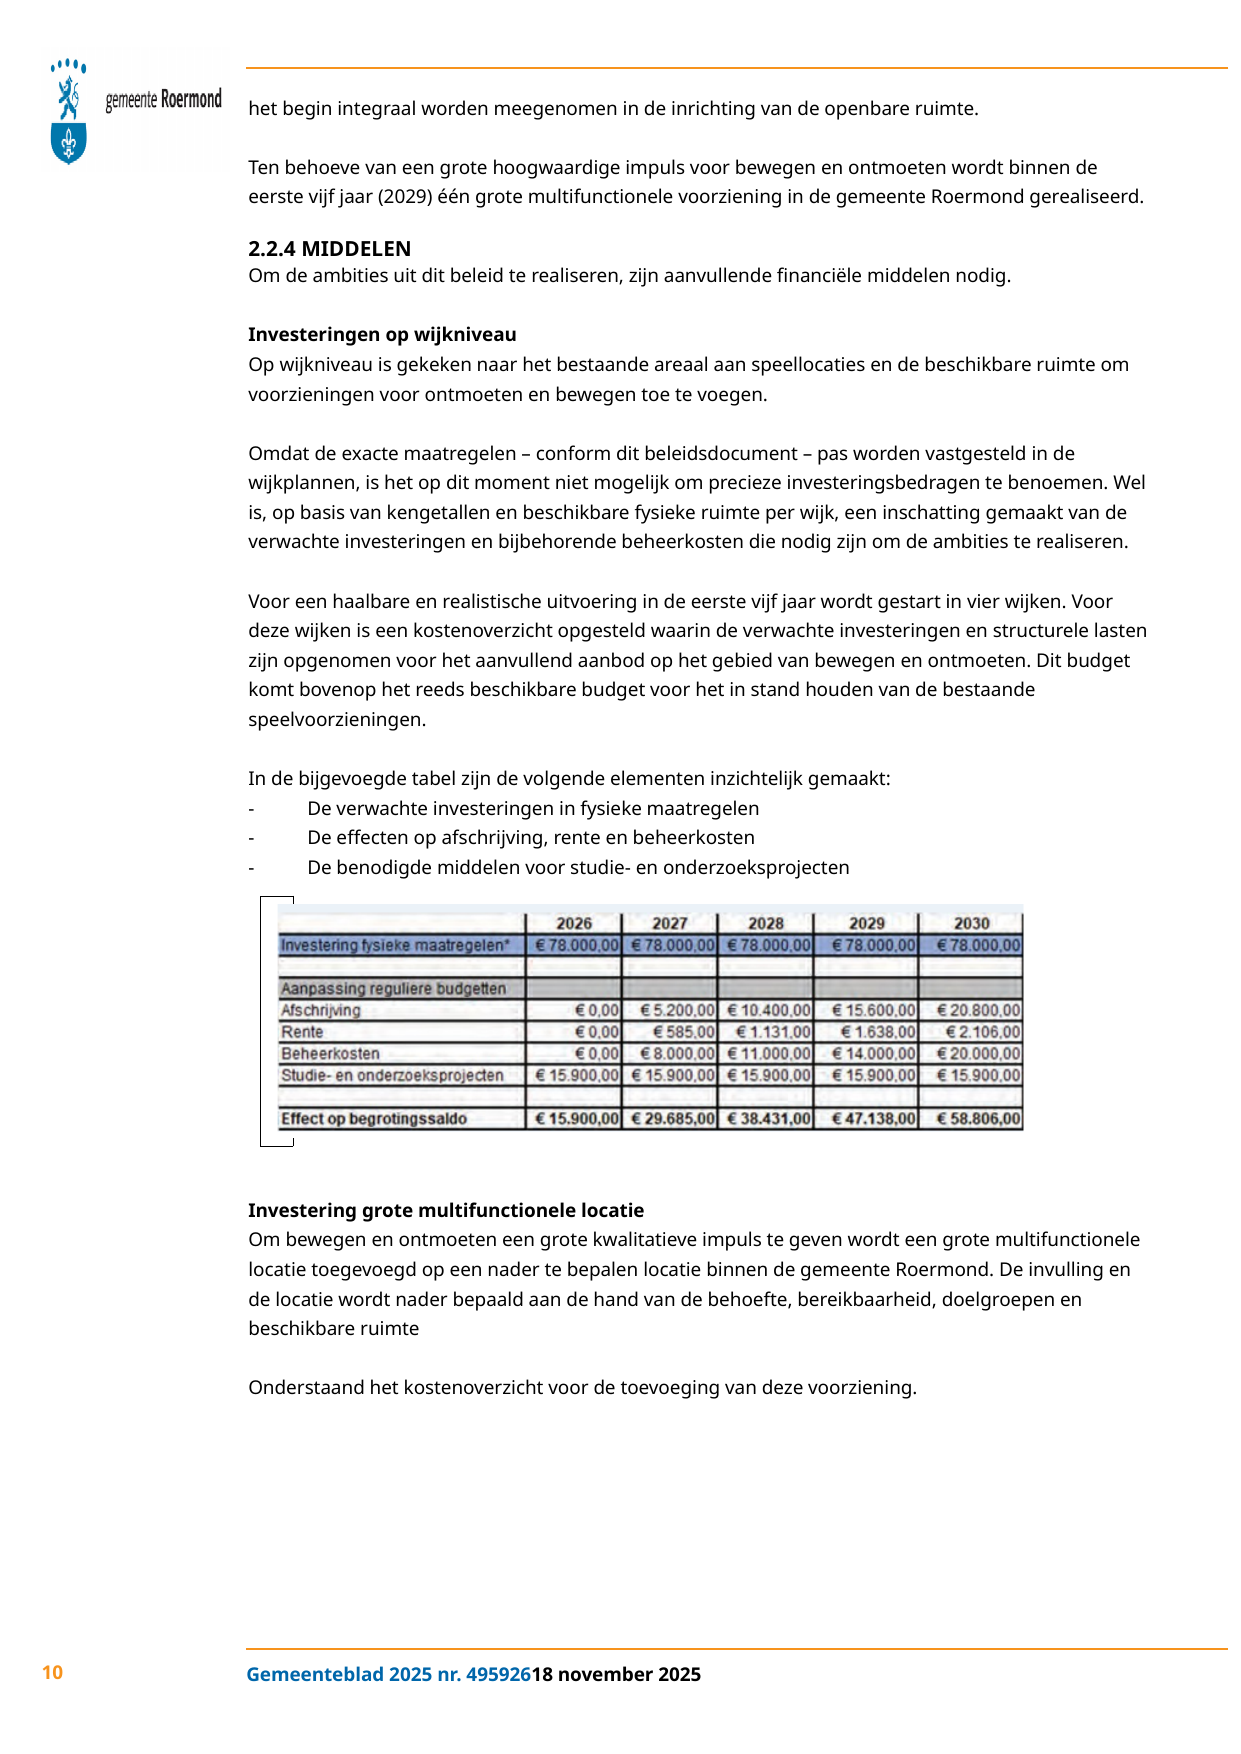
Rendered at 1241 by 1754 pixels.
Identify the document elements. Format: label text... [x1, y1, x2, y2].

text Omdat de exacte maatregelen – conform dit beleidsdocument – pas worden vastgesteld in de wijkplannen, is het op dit moment niet mogelijk om precieze investeringsbedragen te benoemen. Wel is, op basis van kengetallen en beschikbare fysieke ruimte per wijk, een inschatting gemaakt van de verwachte investeringen en bijbehorende beheerkosten die nodig zijn om de ambities te realiseren. [248, 440, 1152, 554]
text Onderstaand het kostenoverzicht voor de toevoeging van deze voorziening. [248, 1374, 1152, 1400]
text Ten behoeve van een grote hoogwaardige impuls voor bewegen en ontmoeten wordt binnen de eerste vijf jaar (2029) één grote multifunctionele voorziening in de gemeente Roermond gerealiseerd. [248, 154, 1152, 209]
list De verwachte investeringen in fysieke maatregelen [248, 795, 1152, 821]
picture [41, 47, 231, 172]
list De benodigde middelen voor studie- en onderzoeksprojecten [248, 854, 1152, 880]
text Op wijkniveau is gekeken naar het bestaande areaal aan speellocaties en de beschikbare ruimte om voorzieningen voor ontmoeten en bewegen toe te voegen. [248, 351, 1152, 406]
text Om de ambities uit dit beleid te realiseren, zijn aanvullende financiële middelen nodig. [248, 262, 1152, 288]
picture [268, 904, 1037, 1138]
text 2.2.4 MIDDELEN [248, 234, 1152, 262]
text Investeringen op wijkniveau [248, 322, 1152, 347]
text In de bijgevoegde tabel zijn de volgende elementen inzichtelijk gemaakt: [248, 765, 1152, 791]
text Om bewegen en ontmoeten een grote kwalitatieve impuls te geven wordt een grote multifunctionele locatie toegevoegd op een nader te bepalen locatie binnen de gemeente Roermond. De invulling en de locatie wordt nader bepaald aan de hand van de behoefte, bereikbaarheid, doelgroepen en beschikbare ruimte [248, 1227, 1152, 1341]
text Voor een haalbare en realistische uitvoering in de eerste vijf jaar wordt gestart in vier wijken. Voor deze wijken is een kostenoverzicht opgesteld waarin de verwachte investeringen en structurele lasten zijn opgenomen voor het aanvullend aanbod op het gebied van bewegen en ontmoeten. Dit budget komt bovenop het reeds beschikbare budget voor het in stand houden van de bestaande speelvoorzieningen. [248, 588, 1152, 732]
text het begin integraal worden meegenomen in de inrichting van de openbare ruimte. [248, 95, 1152, 121]
list De effecten op afschrijving, rente en beheerkosten [248, 824, 1152, 850]
text Investering grote multifunctionele locatie [248, 1197, 1152, 1223]
